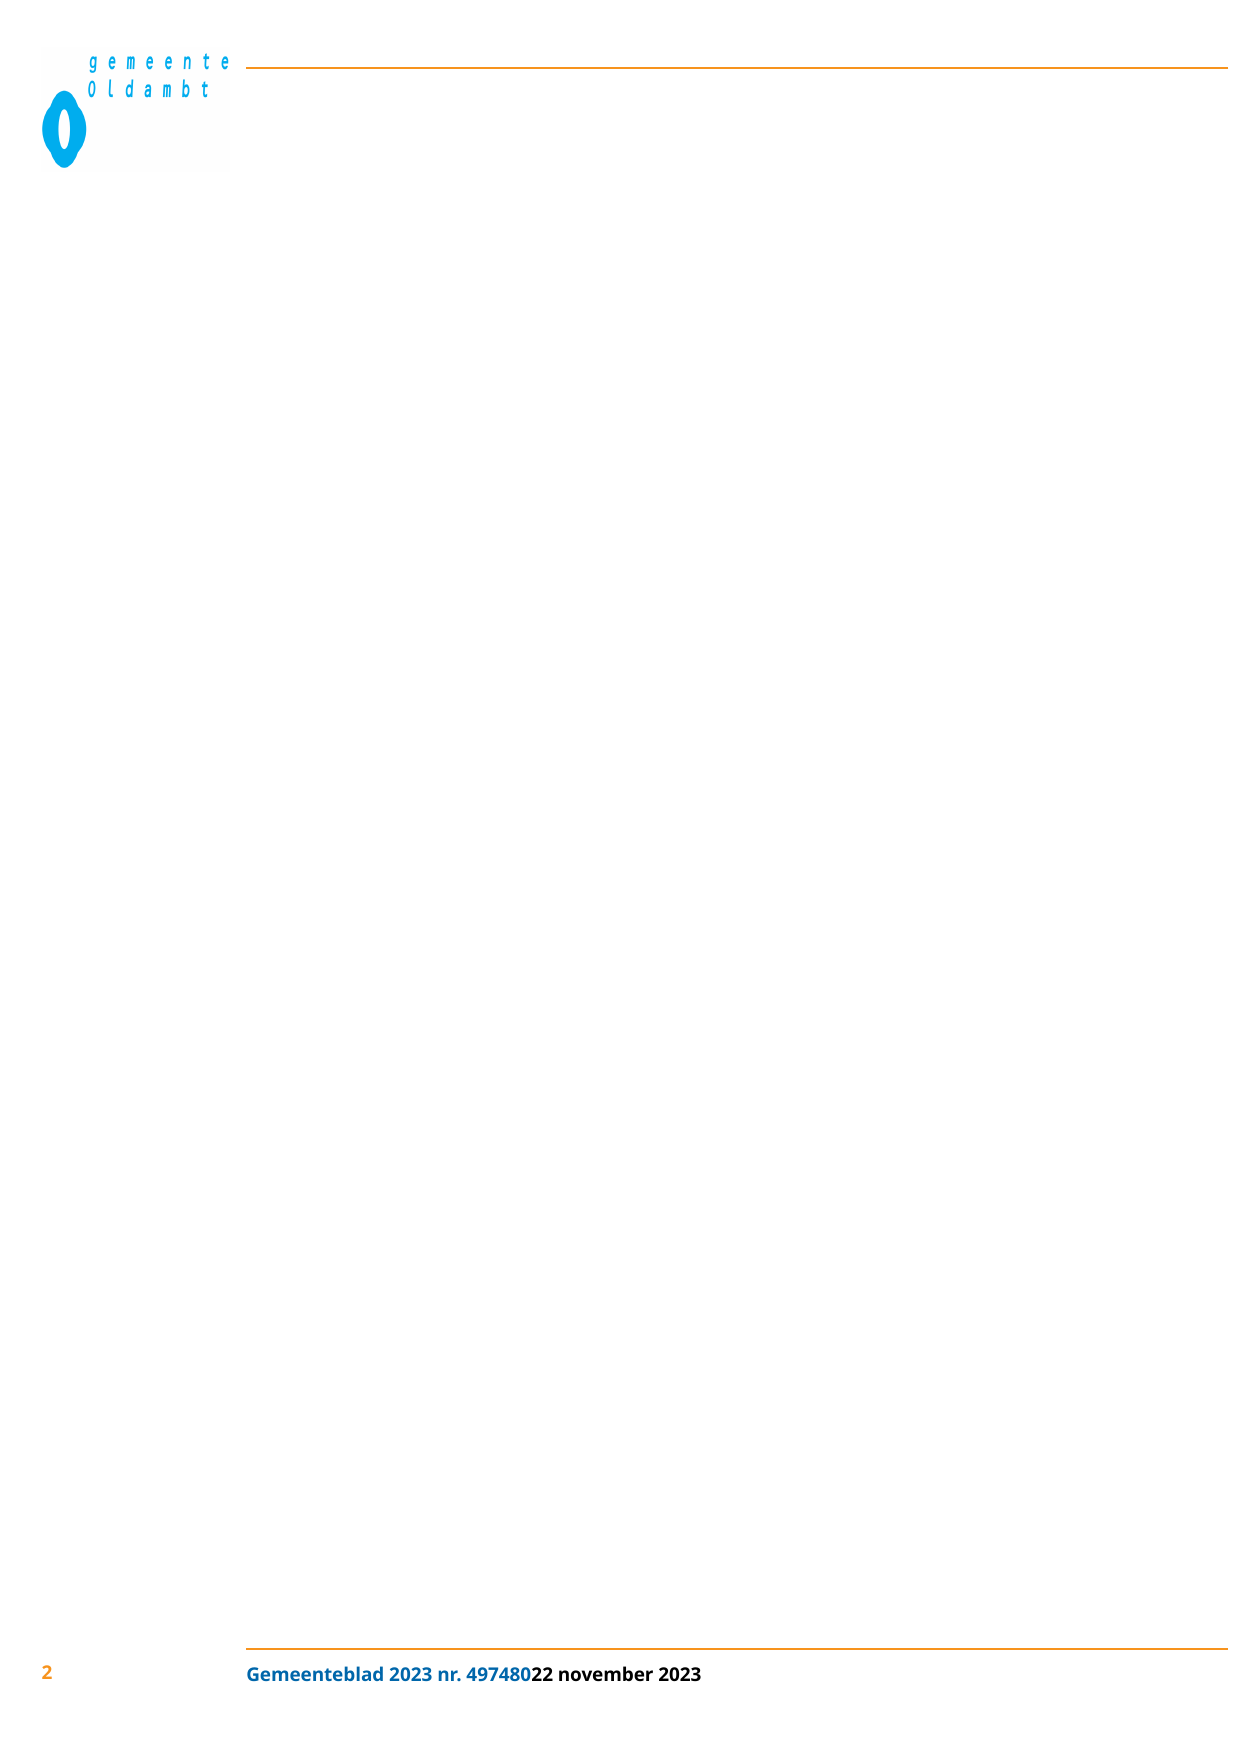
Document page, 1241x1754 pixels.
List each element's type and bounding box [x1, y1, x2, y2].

picture [41, 47, 231, 172]
